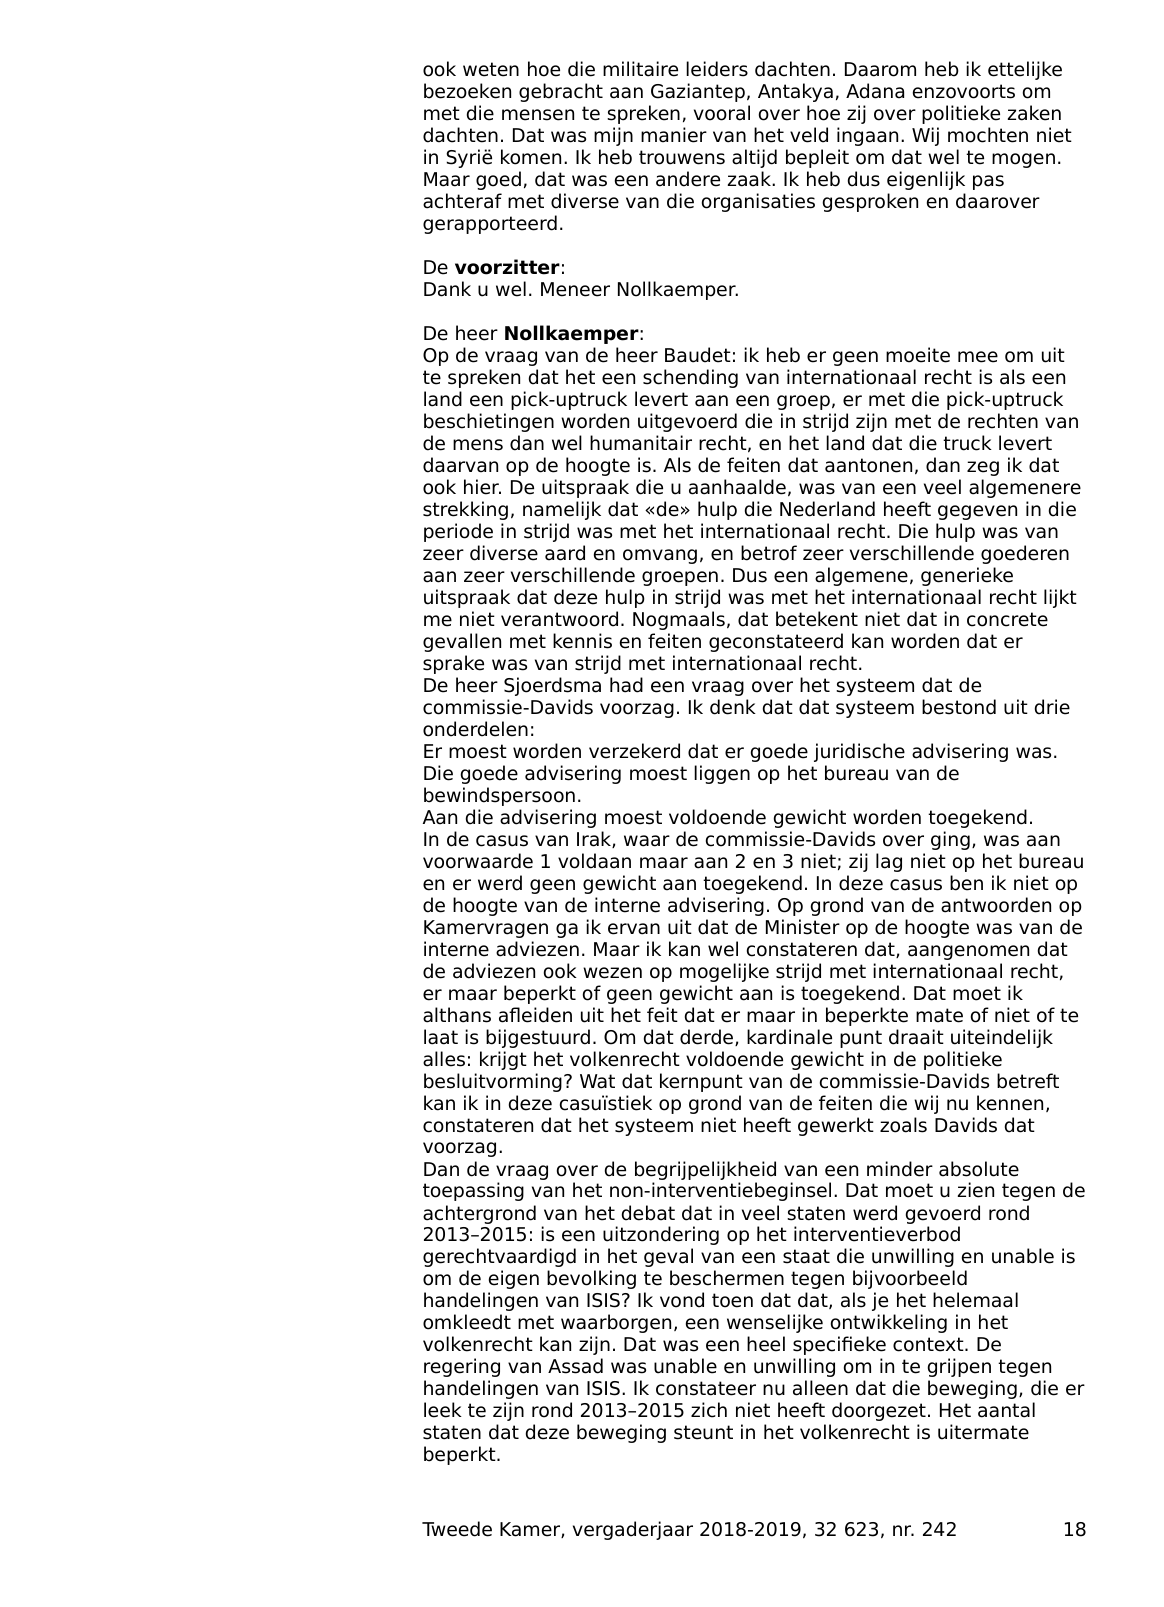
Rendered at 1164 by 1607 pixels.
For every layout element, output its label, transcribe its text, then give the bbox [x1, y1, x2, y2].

text De voorzitter: [422, 257, 1087, 279]
text Die goede advisering moest liggen op het bureau van de bewindspersoon. [422, 763, 1087, 807]
text Er moest worden verzekerd dat er goede juridische advisering was. [422, 741, 1087, 763]
text Op de vraag van de heer Baudet: ik heb er geen moeite mee om uit te spreken dat het een schending van internationaal recht is als een land een pick-uptruck levert aan een groep, er met die pick-uptruck beschietingen worden uitgevoerd die in strijd zijn met de rechten van de mens dan wel humanitair recht, en het land dat die truck levert daarvan op de hoogte is. Als de feiten dat aantonen, dan zeg ik dat ook hier. De uitspraak die u aanhaalde, was van een veel algemenere strekking, namelijk dat «de» hulp die Nederland heeft gegeven in die periode in strijd was met het internationaal recht. Die hulp was van zeer diverse aard en omvang, en betrof zeer verschillende goederen aan zeer verschillende groepen. Dus een algemene, generieke uitspraak dat deze hulp in strijd was met het internationaal recht lijkt me niet verantwoord. Nogmaals, dat betekent niet dat in concrete gevallen met kennis en feiten geconstateerd kan worden dat er sprake was van strijd met internationaal recht. [422, 345, 1087, 675]
text Dan de vraag over de begrijpelijkheid van een minder absolute toepassing van het non-interventiebeginsel. Dat moet u zien tegen de achtergrond van het debat dat in veel staten werd gevoerd rond 2013–2015: is een uitzondering op het interventieverbod gerechtvaardigd in het geval van een staat die unwilling en unable is om de eigen bevolking te beschermen tegen bijvoorbeeld handelingen van ISIS? Ik vond toen dat dat, als je het helemaal omkleedt met waarborgen, een wenselijke ontwikkeling in het volkenrecht kan zijn. Dat was een heel specifieke context. De regering van Assad was unable en unwilling om in te grijpen tegen handelingen van ISIS. Ik constateer nu alleen dat die beweging, die er leek te zijn rond 2013–2015 zich niet heeft doorgezet. Het aantal staten dat deze beweging steunt in het volkenrecht is uitermate beperkt. [422, 1158, 1087, 1466]
text De heer Sjoerdsma had een vraag over het systeem dat de commissie-Davids voorzag. Ik denk dat dat systeem bestond uit drie onderdelen: [422, 675, 1087, 741]
text Dank u wel. Meneer Nollkaemper. [422, 279, 1087, 301]
text In de casus van Irak, waar de commissie-Davids over ging, was aan voorwaarde 1 voldaan maar aan 2 en 3 niet; zij lag niet op het bureau en er werd geen gewicht aan toegekend. In deze casus ben ik niet op de hoogte van de interne advisering. Op grond van de antwoorden op Kamervragen ga ik ervan uit dat de Minister op de hoogte was van de interne adviezen. Maar ik kan wel constateren dat, aangenomen dat de adviezen ook wezen op mogelijke strijd met internationaal recht, er maar beperkt of geen gewicht aan is toegekend. Dat moet ik althans afleiden uit het feit dat er maar in beperkte mate of niet of te laat is bijgestuurd. Om dat derde, kardinale punt draait uiteindelijk alles: krijgt het volkenrecht voldoende gewicht in de politieke besluitvorming? Wat dat kernpunt van de commissie-Davids betreft kan ik in deze casuïstiek op grond van de feiten die wij nu kennen, constateren dat het systeem niet heeft gewerkt zoals Davids dat voorzag. [422, 829, 1087, 1158]
text Aan die advisering moest voldoende gewicht worden toegekend. [422, 807, 1087, 829]
text ook weten hoe die militaire leiders dachten. Daarom heb ik ettelijke bezoeken gebracht aan Gaziantep, Antakya, Adana enzovoorts om met die mensen te spreken, vooral over hoe zij over politieke zaken dachten. Dat was mijn manier van het veld ingaan. Wij mochten niet in Syrië komen. Ik heb trouwens altijd bepleit om dat wel te mogen. Maar goed, dat was een andere zaak. Ik heb dus eigenlijk pas achteraf met diverse van die organisaties gesproken en daarover gerapporteerd. [422, 59, 1087, 235]
text De heer Nollkaemper: [422, 323, 1087, 345]
